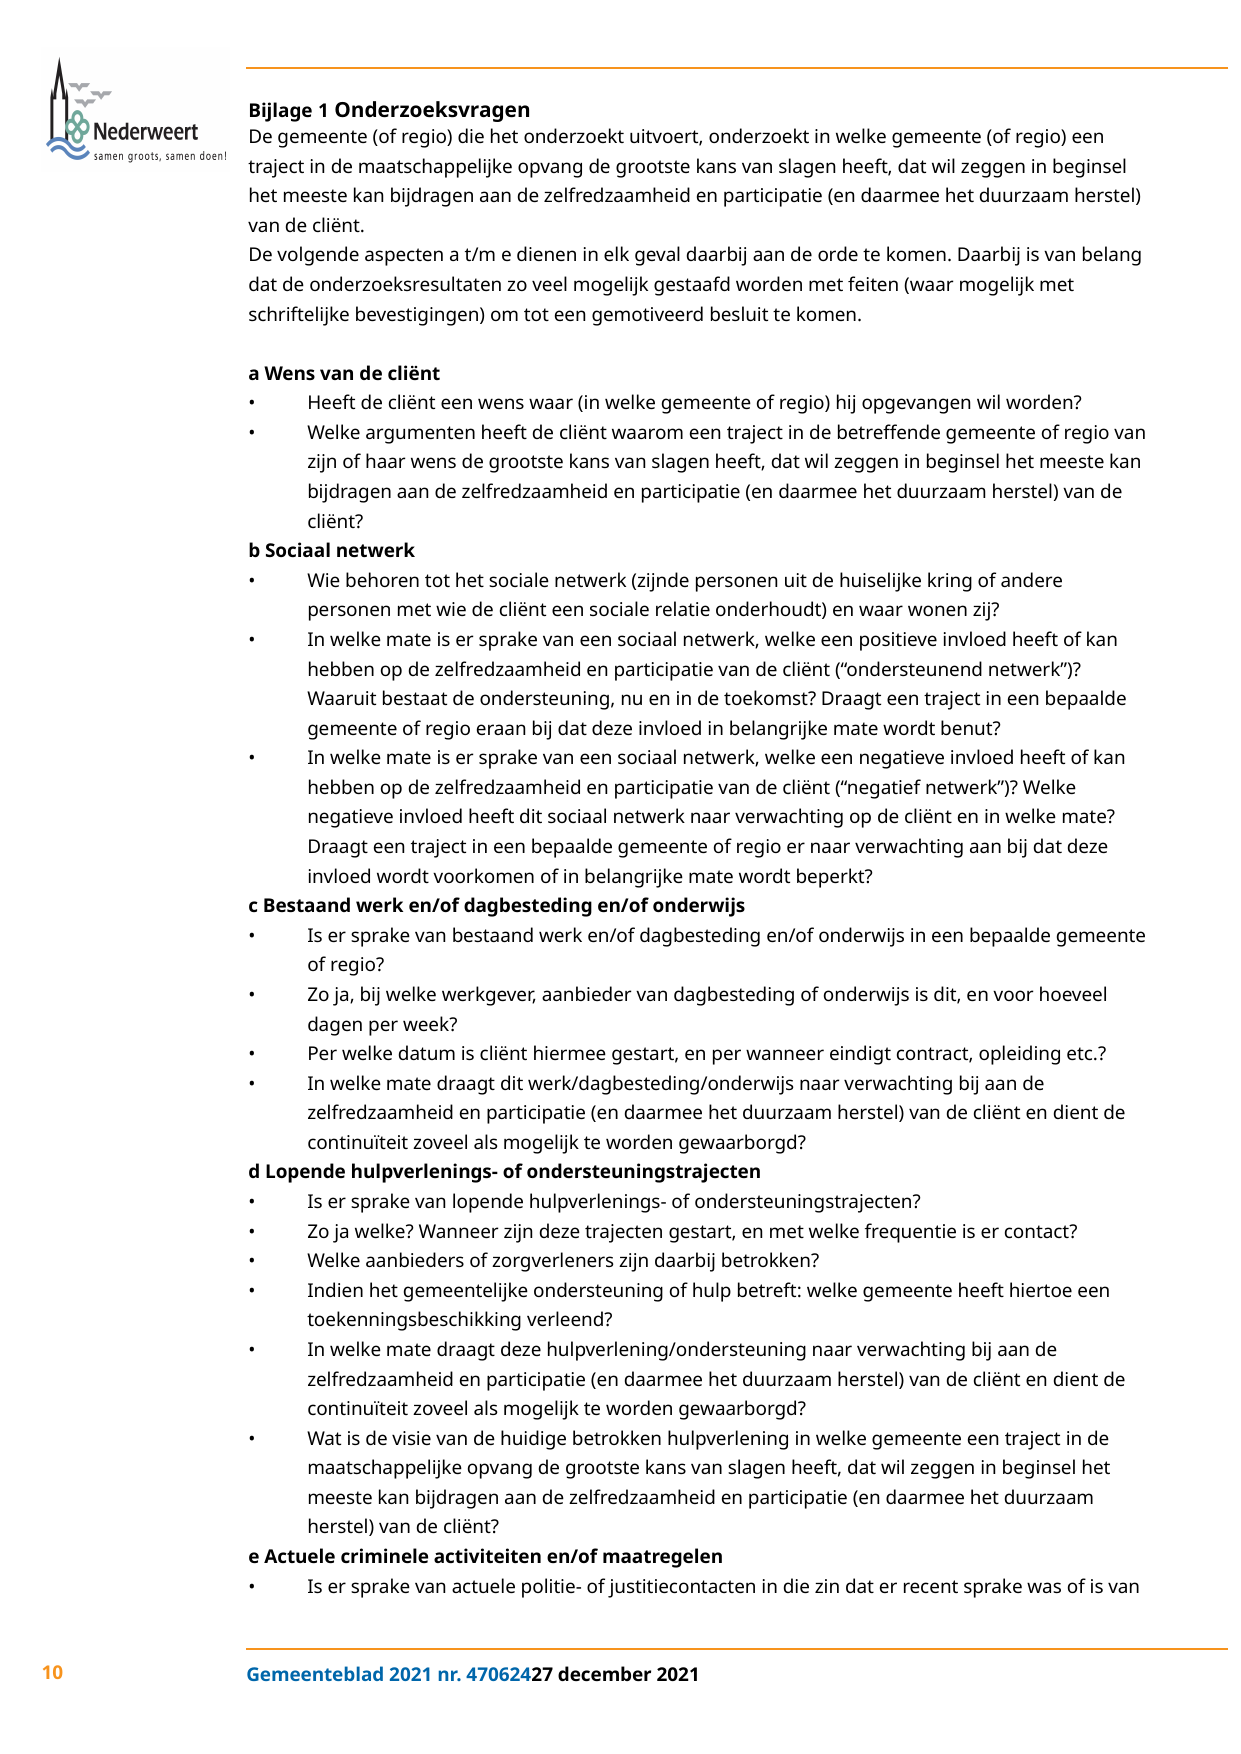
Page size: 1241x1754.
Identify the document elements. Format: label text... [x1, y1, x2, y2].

list Is er sprake van actuele politie- of justitiecontacten in die zin dat er recent sprake was of is van [248, 1573, 1152, 1599]
list Heeft de cliënt een wens waar (in welke gemeente of regio) hij opgevangen wil worden? [248, 389, 1152, 415]
list In welke mate is er sprake van een sociaal netwerk, welke een positieve invloed heeft of kan hebben op de zelfredzaamheid en participatie van de cliënt (“ondersteunend netwerk”)? Waaruit bestaat de ondersteuning, nu en in de toekomst? Draagt een traject in een bepaalde gemeente of regio eraan bij dat deze invloed in belangrijke mate wordt benut? [248, 626, 1152, 741]
list Wie behoren tot het sociale netwerk (zijnde personen uit de huiselijke kring of andere personen met wie de cliënt een sociale relatie onderhoudt) en waar wonen zij? [248, 567, 1152, 622]
list Per welke datum is cliënt hiermee gestart, en per wanneer eindigt contract, opleiding etc.? [248, 1040, 1152, 1066]
list Zo ja, bij welke werkgever, aanbieder van dagbesteding of onderwijs is dit, en voor hoeveel dagen per week? [248, 981, 1152, 1037]
text De gemeente (of regio) die het onderzoekt uitvoert, onderzoekt in welke gemeente (of regio) een traject in de maatschappelijke opvang de grootste kans van slagen heeft, dat wil zeggen in beginsel het meeste kan bijdragen aan de zelfredzaamheid en participatie (en daarmee het duurzaam herstel) van de cliënt. [248, 123, 1152, 238]
text e Actuele criminele activiteiten en/of maatregelen [248, 1543, 1152, 1569]
list In welke mate is er sprake van een sociaal netwerk, welke een negatieve invloed heeft of kan hebben op de zelfredzaamheid en participatie van de cliënt (“negatief netwerk”)? Welke negatieve invloed heeft dit sociaal netwerk naar verwachting op de cliënt en in welke mate? Draagt een traject in een bepaalde gemeente of regio er naar verwachting aan bij dat deze invloed wordt voorkomen of in belangrijke mate wordt beperkt? [248, 744, 1152, 889]
list Is er sprake van lopende hulpverlenings- of ondersteuningstrajecten? [248, 1188, 1152, 1214]
picture [41, 47, 231, 172]
list In welke mate draagt dit werk/dagbesteding/onderwijs naar verwachting bij aan de zelfredzaamheid en participatie (en daarmee het duurzaam herstel) van de cliënt en dient de continuïteit zoveel als mogelijk te worden gewaarborgd? [248, 1070, 1152, 1155]
text a Wens van de cliënt [248, 360, 1152, 386]
text De volgende aspecten a t/m e dienen in elk geval daarbij aan de orde te komen. Daarbij is van belang dat de onderzoeksresultaten zo veel mogelijk gestaafd worden met feiten (waar mogelijk met schriftelijke bevestigingen) om tot een gemotiveerd besluit te komen. [248, 242, 1152, 327]
list Welke argumenten heeft de cliënt waarom een traject in de betreffende gemeente of regio van zijn of haar wens de grootste kans van slagen heeft, dat wil zeggen in beginsel het meeste kan bijdragen aan de zelfredzaamheid en participatie (en daarmee het duurzaam herstel) van de cliënt? [248, 419, 1152, 534]
text Bijlage 1 Onderzoeksvragen [248, 95, 1152, 123]
list Welke aanbieders of zorgverleners zijn daarbij betrokken? [248, 1247, 1152, 1273]
list Indien het gemeentelijke ondersteuning of hulp betreft: welke gemeente heeft hiertoe een toekenningsbeschikking verleend? [248, 1277, 1152, 1332]
list In welke mate draagt deze hulpverlening/ondersteuning naar verwachting bij aan de zelfredzaamheid en participatie (en daarmee het duurzaam herstel) van de cliënt en dient de continuïteit zoveel als mogelijk te worden gewaarborgd? [248, 1336, 1152, 1421]
text d Lopende hulpverlenings- of ondersteuningstrajecten [248, 1159, 1152, 1184]
text b Sociaal netwerk [248, 537, 1152, 563]
text c Bestaand werk en/of dagbesteding en/of onderwijs [248, 892, 1152, 918]
list Wat is de visie van de huidige betrokken hulpverlening in welke gemeente een traject in de maatschappelijke opvang de grootste kans van slagen heeft, dat wil zeggen in beginsel het meeste kan bijdragen aan de zelfredzaamheid en participatie (en daarmee het duurzaam herstel) van de cliënt? [248, 1425, 1152, 1539]
list Zo ja welke? Wanneer zijn deze trajecten gestart, en met welke frequentie is er contact? [248, 1218, 1152, 1244]
list Is er sprake van bestaand werk en/of dagbesteding en/of onderwijs in een bepaalde gemeente of regio? [248, 922, 1152, 977]
